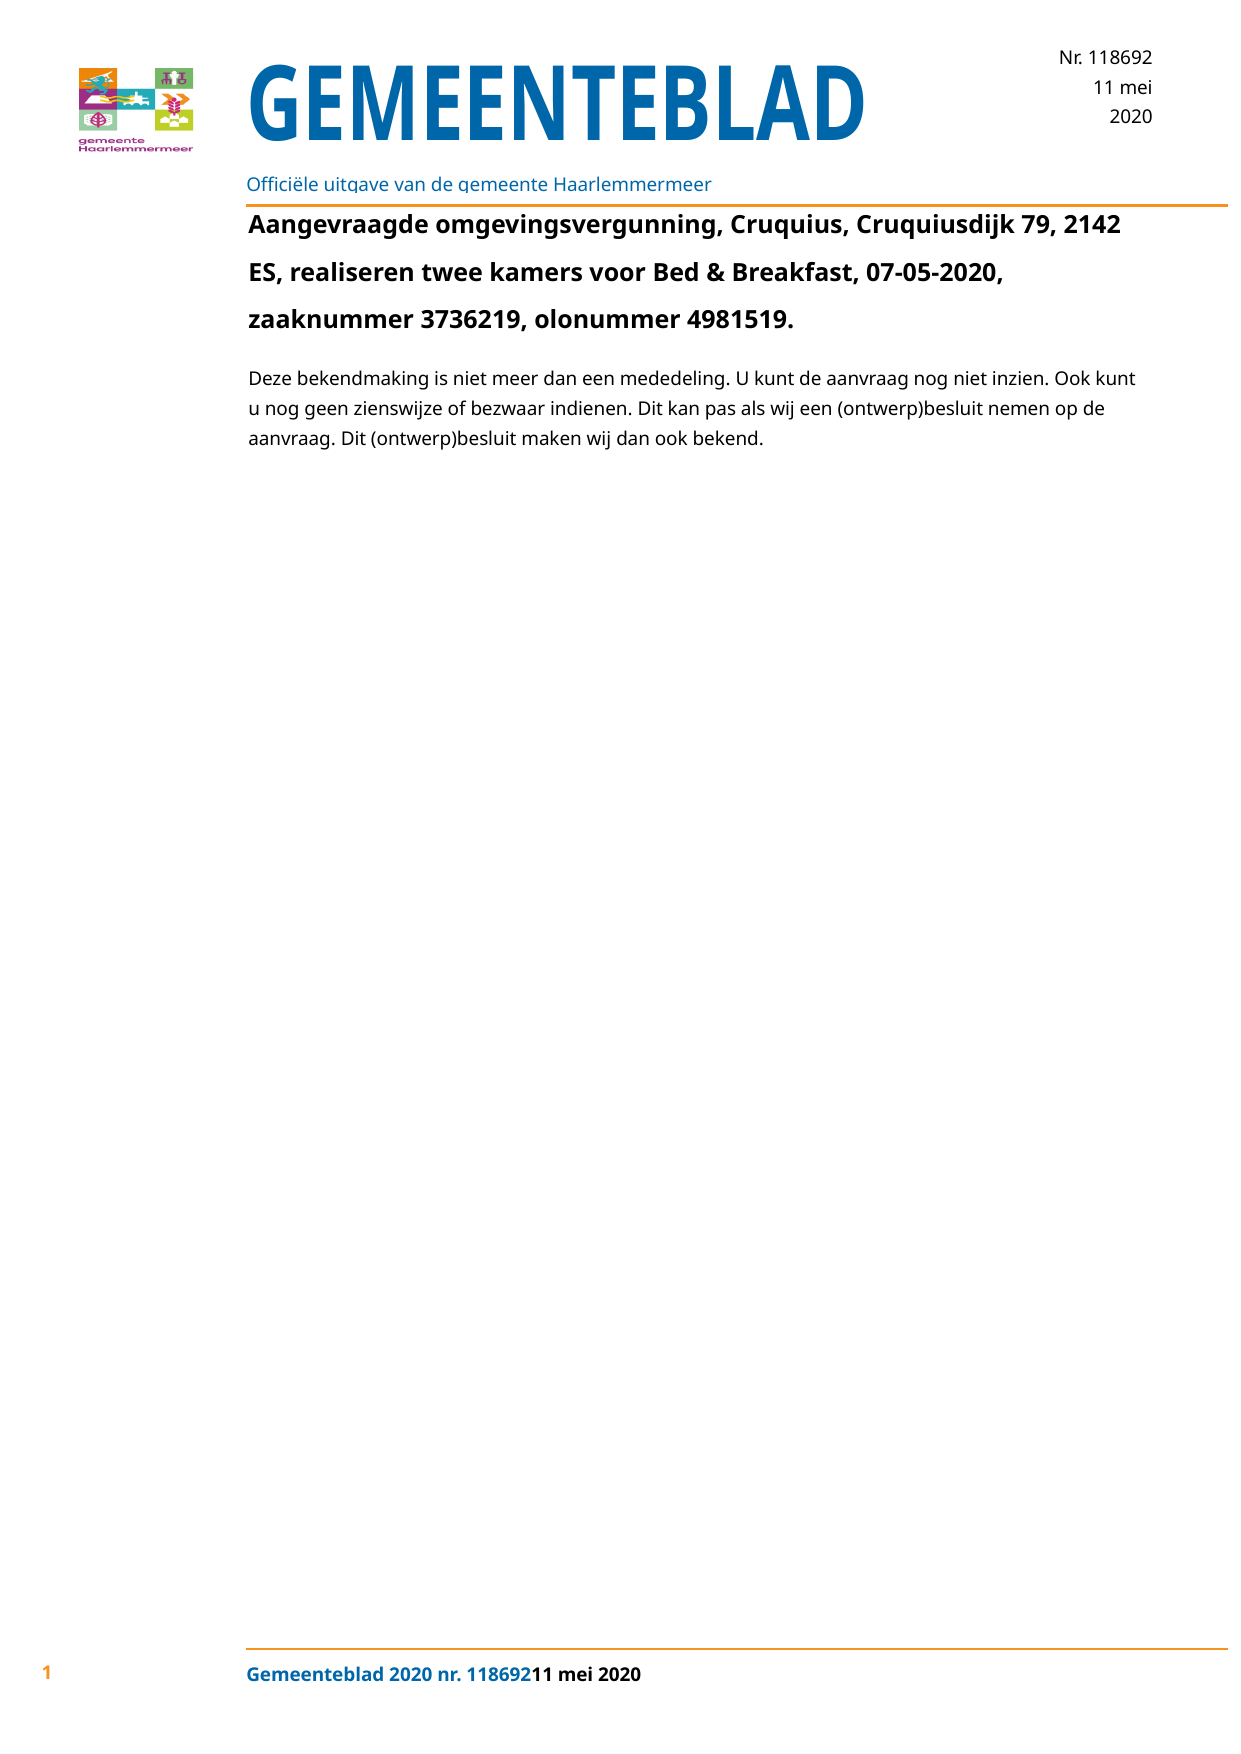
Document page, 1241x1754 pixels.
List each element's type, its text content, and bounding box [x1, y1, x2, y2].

text Aangevraagde omgevingsvergunning, Cruquius, Cruquiusdijk 79, 2142 ES, realiseren twee kamers voor Bed & Breakfast, 07-05-2020, zaaknummer 3736219, olonummer 4981519. [248, 207, 1152, 336]
picture [41, 47, 231, 172]
text Deze bekendmaking is niet meer dan een mededeling. U kunt de aanvraag nog niet inzien. Ook kunt u nog geen zienswijze of bezwaar indienen. Dit kan pas als wij een (ontwerp)besluit nemen op de aanvraag. Dit (ontwerp)besluit maken wij dan ook bekend. [248, 366, 1152, 450]
